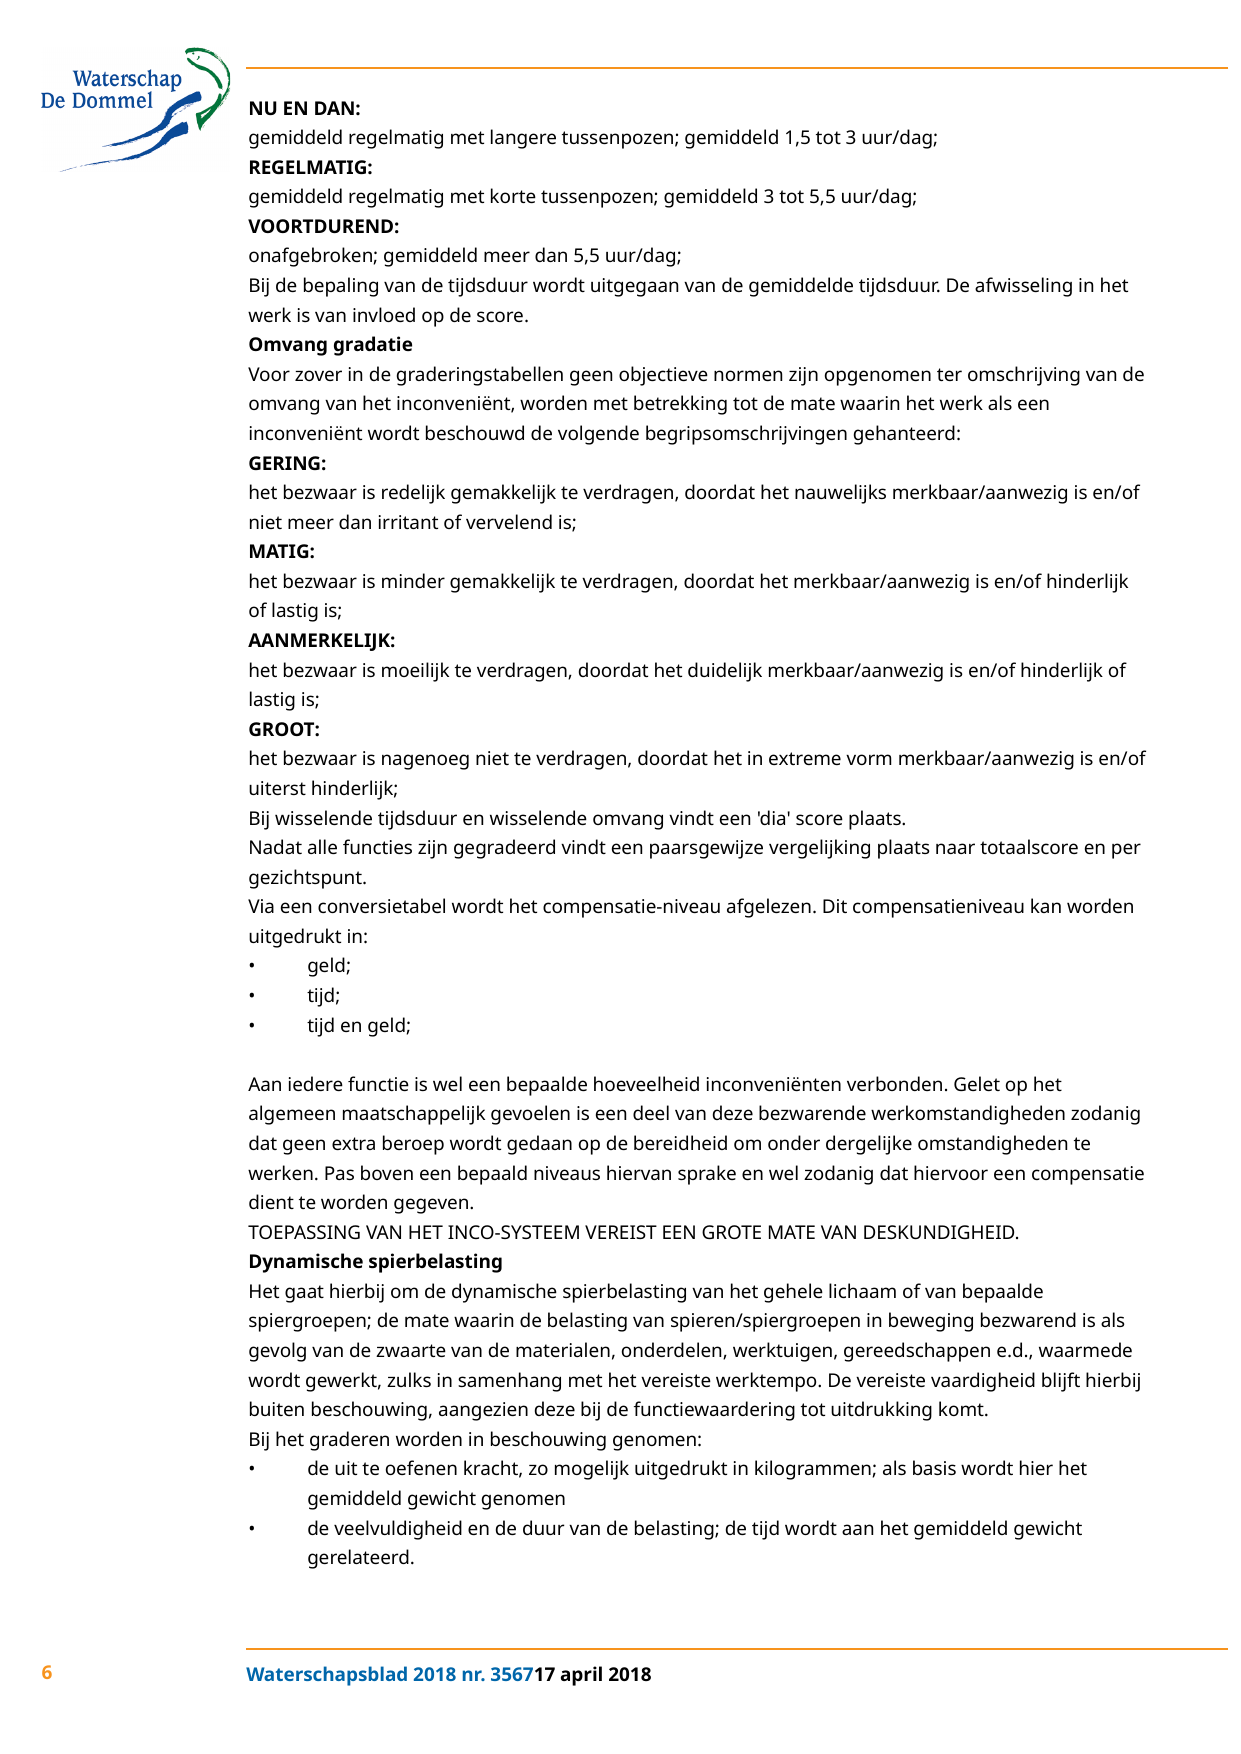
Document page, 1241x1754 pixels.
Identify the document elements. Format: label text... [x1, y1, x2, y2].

list tijd en geld; [248, 1012, 1152, 1038]
text Nadat alle functies zijn gegradeerd vindt een paarsgewijze vergelijking plaats naar totaalscore en per gezichtspunt. [248, 834, 1152, 890]
text onafgebroken; gemiddeld meer dan 5,5 uur/dag; [248, 243, 1152, 268]
text Dynamische spierbelasting [248, 1248, 1152, 1274]
text NU EN DAN: [248, 95, 1152, 121]
text het bezwaar is redelijk gemakkelijk te verdragen, doordat het nauwelijks merkbaar/aanwezig is en/of niet meer dan irritant of vervelend is; [248, 479, 1152, 535]
text AANMERKELIJK: [248, 627, 1152, 653]
text REGELMATIG: [248, 154, 1152, 180]
text het bezwaar is minder gemakkelijk te verdragen, doordat het merkbaar/aanwezig is en/of hinderlijk of lastig is; [248, 568, 1152, 623]
text VOORTDUREND: [248, 213, 1152, 239]
text Bij de bepaling van de tijdsduur wordt uitgegaan van de gemiddelde tijdsduur. De afwisseling in het werk is van invloed op de score. [248, 272, 1152, 328]
list geld; [248, 953, 1152, 978]
text Aan iedere functie is wel een bepaalde hoeveelheid inconveniënten verbonden. Gelet op het algemeen maatschappelijk gevoelen is een deel van deze bezwarende werkomstandigheden zodanig dat geen extra beroep wordt gedaan op de bereidheid om onder dergelijke omstandigheden te werken. Pas boven een bepaald niveaus hiervan sprake en wel zodanig dat hiervoor een compensatie dient te worden gegeven. [248, 1071, 1152, 1215]
text gemiddeld regelmatig met langere tussenpozen; gemiddeld 1,5 tot 3 uur/dag; [248, 124, 1152, 150]
text MATIG: [248, 538, 1152, 564]
text Voor zover in de graderingstabellen geen objectieve normen zijn opgenomen ter omschrijving van de omvang van het inconveniënt, worden met betrekking tot de mate waarin het werk als een inconveniënt wordt beschouwd de volgende begripsomschrijvingen gehanteerd: [248, 361, 1152, 446]
text gemiddeld regelmatig met korte tussenpozen; gemiddeld 3 tot 5,5 uur/dag; [248, 183, 1152, 209]
text Omvang gradatie [248, 331, 1152, 357]
list de uit te oefenen kracht, zo mogelijk uitgedrukt in kilogrammen; als basis wordt hier het gemiddeld gewicht genomen [248, 1456, 1152, 1511]
text het bezwaar is moeilijk te verdragen, doordat het duidelijk merkbaar/aanwezig is en/of hinderlijk of lastig is; [248, 657, 1152, 712]
text GERING: [248, 450, 1152, 476]
text Bij het graderen worden in beschouwing genomen: [248, 1426, 1152, 1452]
text GROOT: [248, 716, 1152, 742]
text Het gaat hierbij om de dynamische spierbelasting van het gehele lichaam of van bepaalde spiergroepen; de mate waarin de belasting van spieren/spiergroepen in beweging bezwarend is als gevolg van de zwaarte van de materialen, onderdelen, werktuigen, gereedschappen e.d., waarmede wordt gewerkt, zulks in samenhang met het vereiste werktempo. De vereiste vaardigheid blijft hierbij buiten beschouwing, aangezien deze bij de functiewaardering tot uitdrukking komt. [248, 1278, 1152, 1422]
text Via een conversietabel wordt het compensatie-niveau afgelezen. Dit compensatieniveau kan worden uitgedrukt in: [248, 893, 1152, 949]
text TOEPASSING VAN HET INCO-SYSTEEM VEREIST EEN GROTE MATE VAN DESKUNDIGHEID. [248, 1219, 1152, 1245]
picture [41, 47, 231, 172]
list tijd; [248, 982, 1152, 1008]
text Bij wisselende tijdsduur en wisselende omvang vindt een 'dia' score plaats. [248, 805, 1152, 831]
text het bezwaar is nagenoeg niet te verdragen, doordat het in extreme vorm merkbaar/aanwezig is en/of uiterst hinderlijk; [248, 746, 1152, 801]
list de veelvuldigheid en de duur van de belasting; de tijd wordt aan het gemiddeld gewicht gerelateerd. [248, 1515, 1152, 1570]
